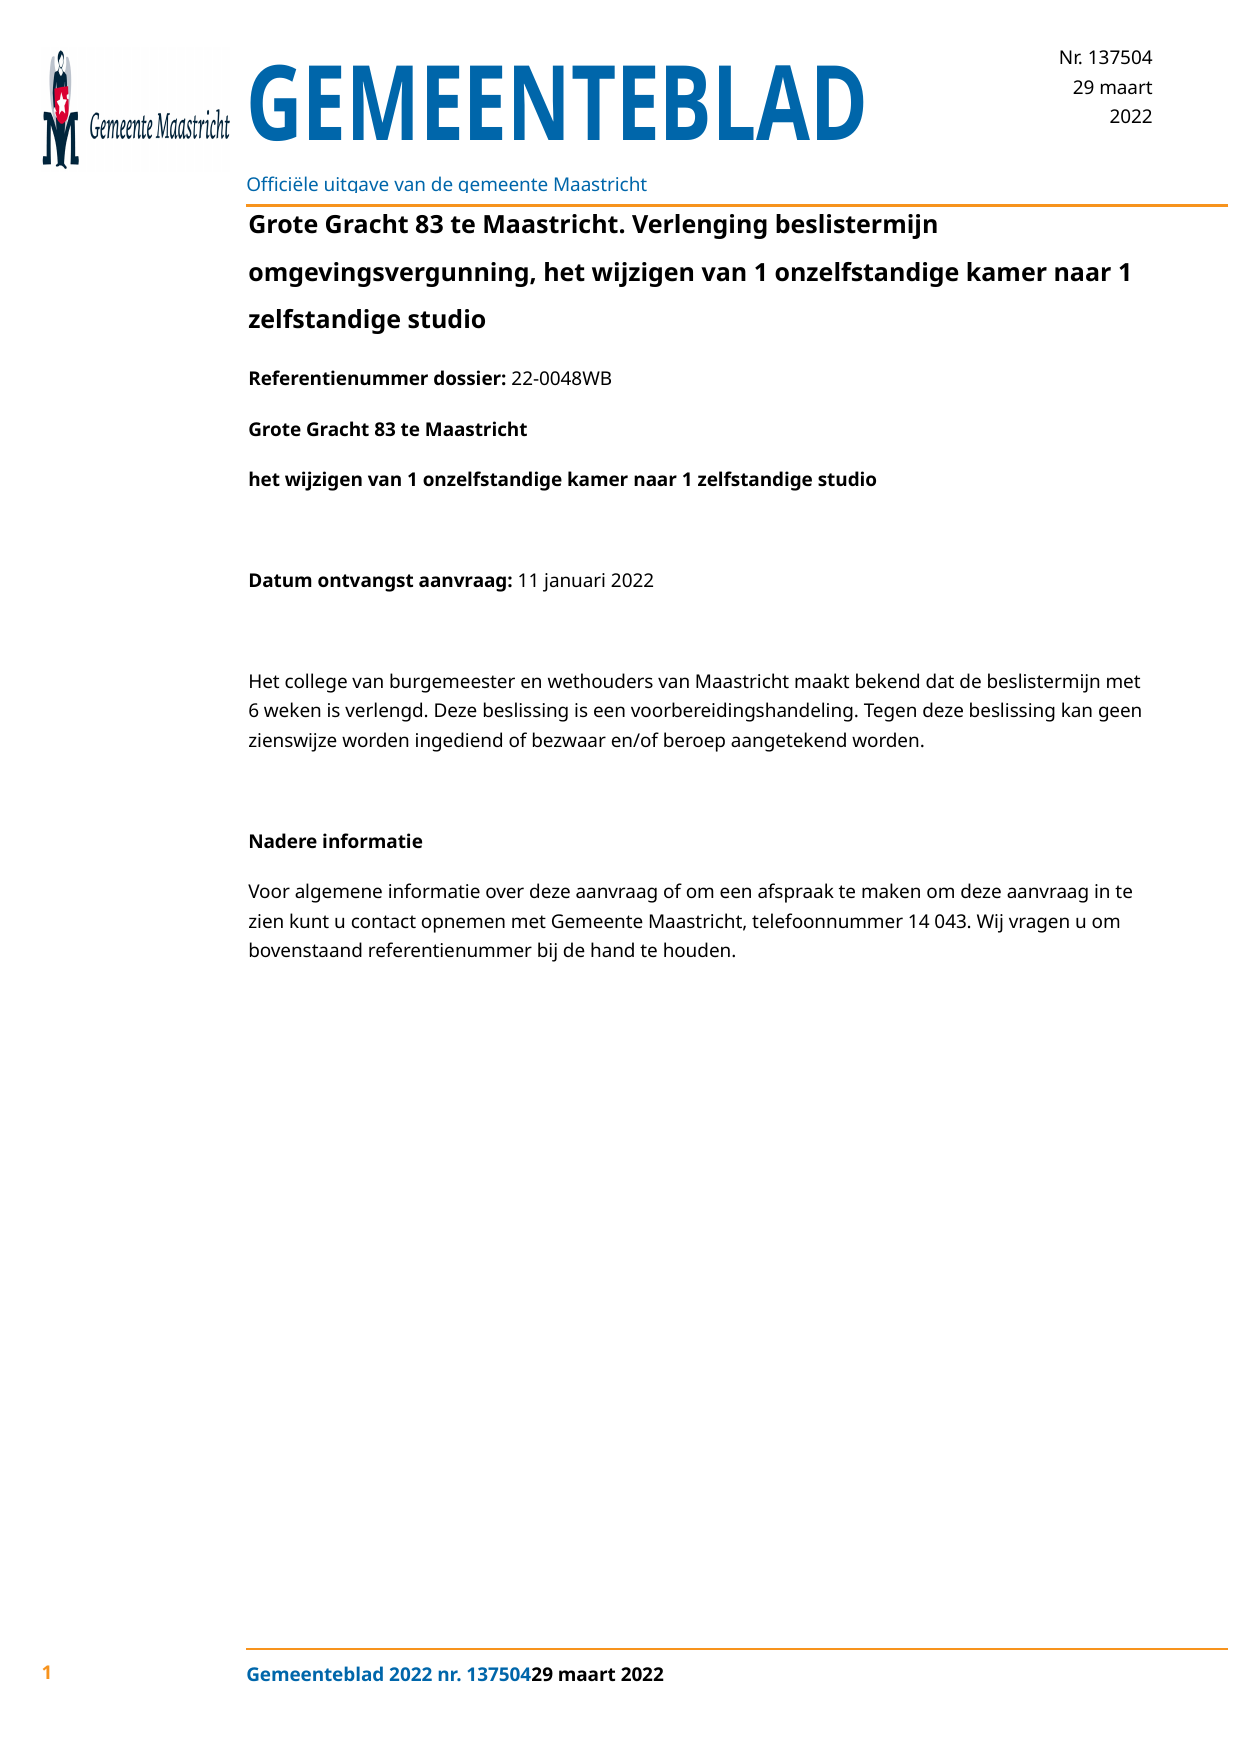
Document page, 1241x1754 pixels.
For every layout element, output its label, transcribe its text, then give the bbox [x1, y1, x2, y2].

text Het college van burgemeester en wethouders van Maastricht maakt bekend dat de beslistermijn met 6 weken is verlengd. Deze beslissing is een voorbereidingshandeling. Tegen deze beslissing kan geen zienswijze worden ingediend of bezwaar en/of beroep aangetekend worden. [248, 668, 1152, 753]
text Referentienummer dossier: 22-0048WB [248, 366, 1152, 391]
text Voor algemene informatie over deze aanvraag of om een afspraak te maken om deze aanvraag in te zien kunt u contact opnemen met Gemeente Maastricht, telefoonnummer 14 043. Wij vragen u om bovenstaand referentienummer bij de hand te houden. [248, 878, 1152, 963]
picture [41, 47, 231, 172]
text Grote Gracht 83 te Maastricht. Verlenging beslistermijn omgevingsvergunning, het wijzigen van 1 onzelfstandige kamer naar 1 zelfstandige studio [248, 207, 1152, 336]
text Datum ontvangst aanvraag: 11 januari 2022 [248, 567, 1152, 593]
text Nadere informatie [248, 828, 1152, 854]
text het wijzigen van 1 onzelfstandige kamer naar 1 zelfstandige studio [248, 466, 1152, 492]
text Grote Gracht 83 te Maastricht [248, 416, 1152, 442]
